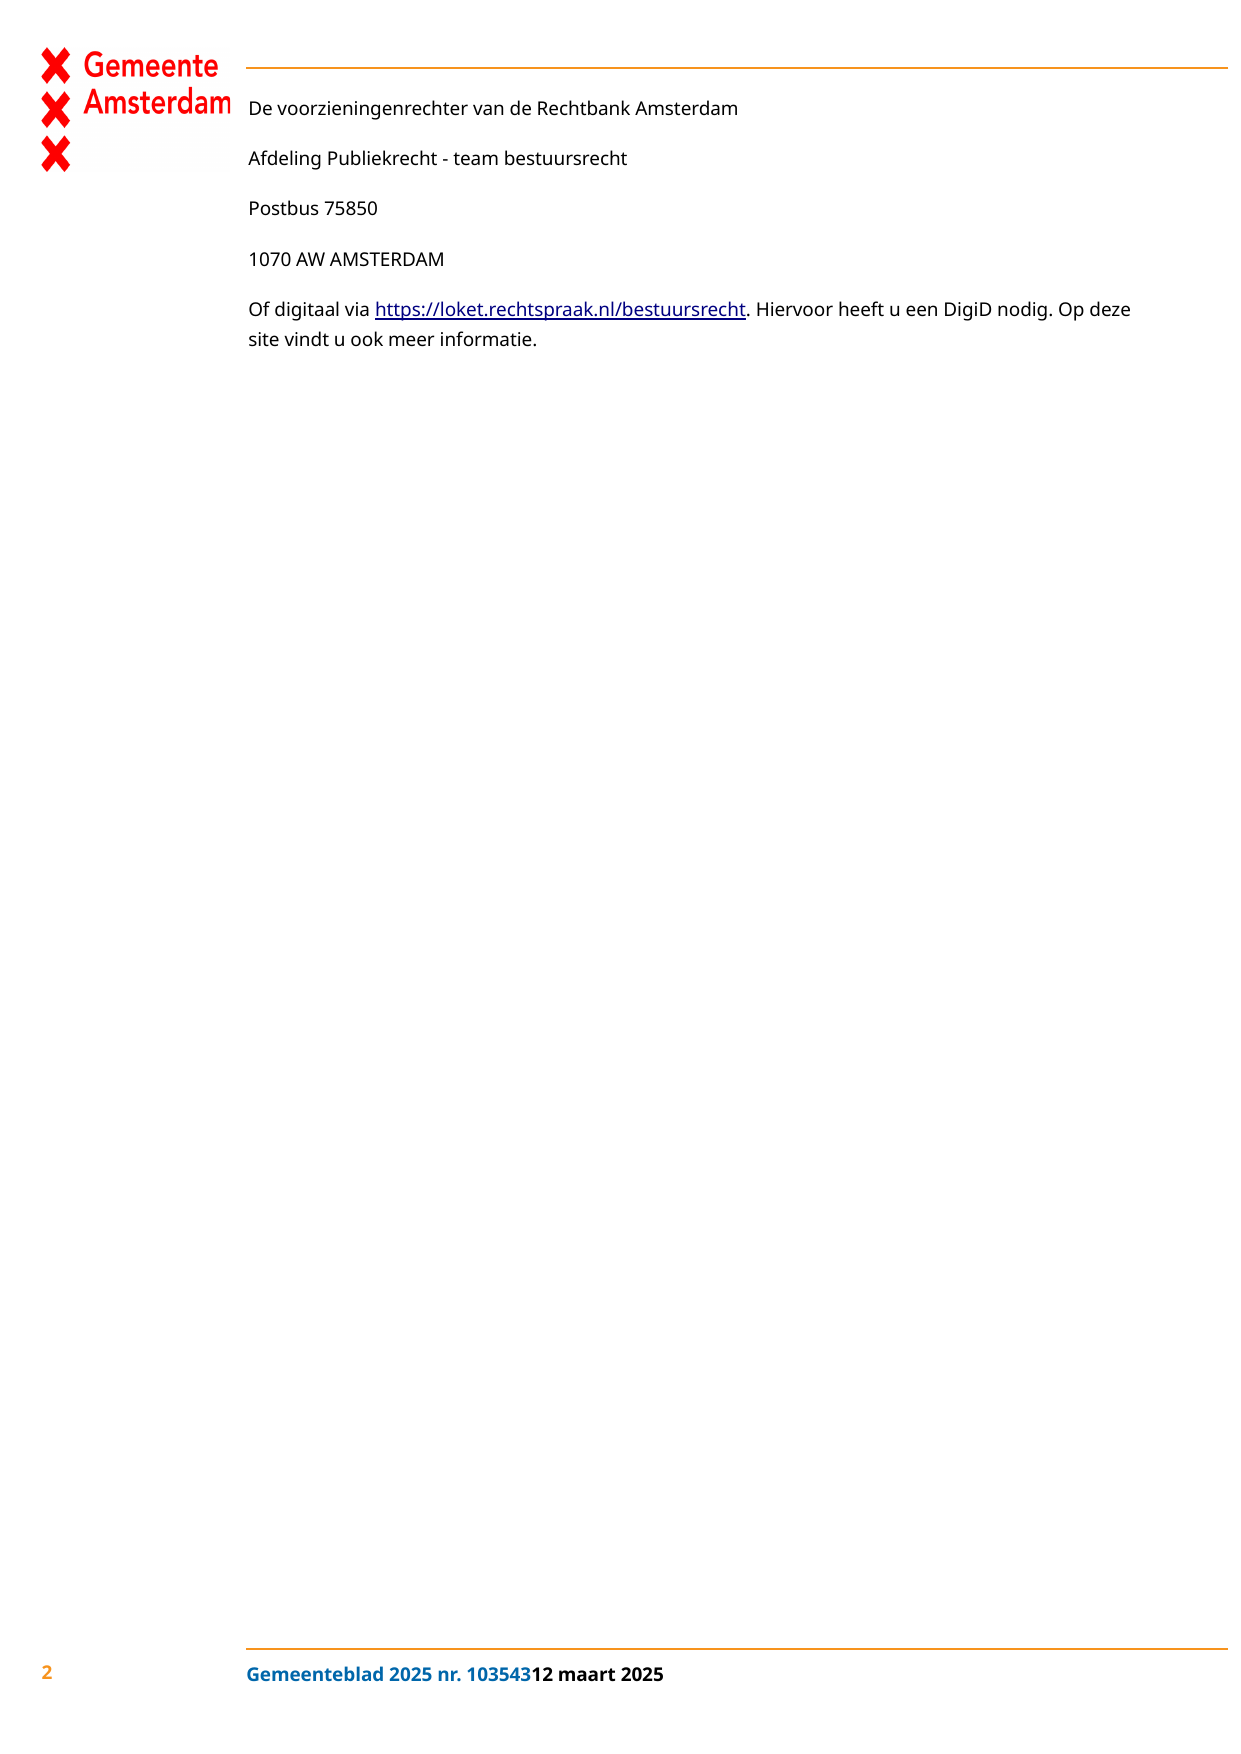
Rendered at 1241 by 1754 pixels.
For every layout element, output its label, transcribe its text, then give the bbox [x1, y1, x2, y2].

text De voorzieningenrechter van de Rechtbank Amsterdam [248, 95, 1152, 121]
text Afdeling Publiekrecht - team bestuursrecht [248, 145, 1152, 171]
text Postbus 75850 [248, 196, 1152, 221]
picture [41, 47, 231, 172]
text Of digitaal via https://loket.rechtspraak.nl/bestuursrecht. Hiervoor heeft u een DigiD nodig. Op deze site vindt u ook meer informatie. [248, 296, 1152, 352]
text 1070 AW AMSTERDAM [248, 246, 1152, 272]
